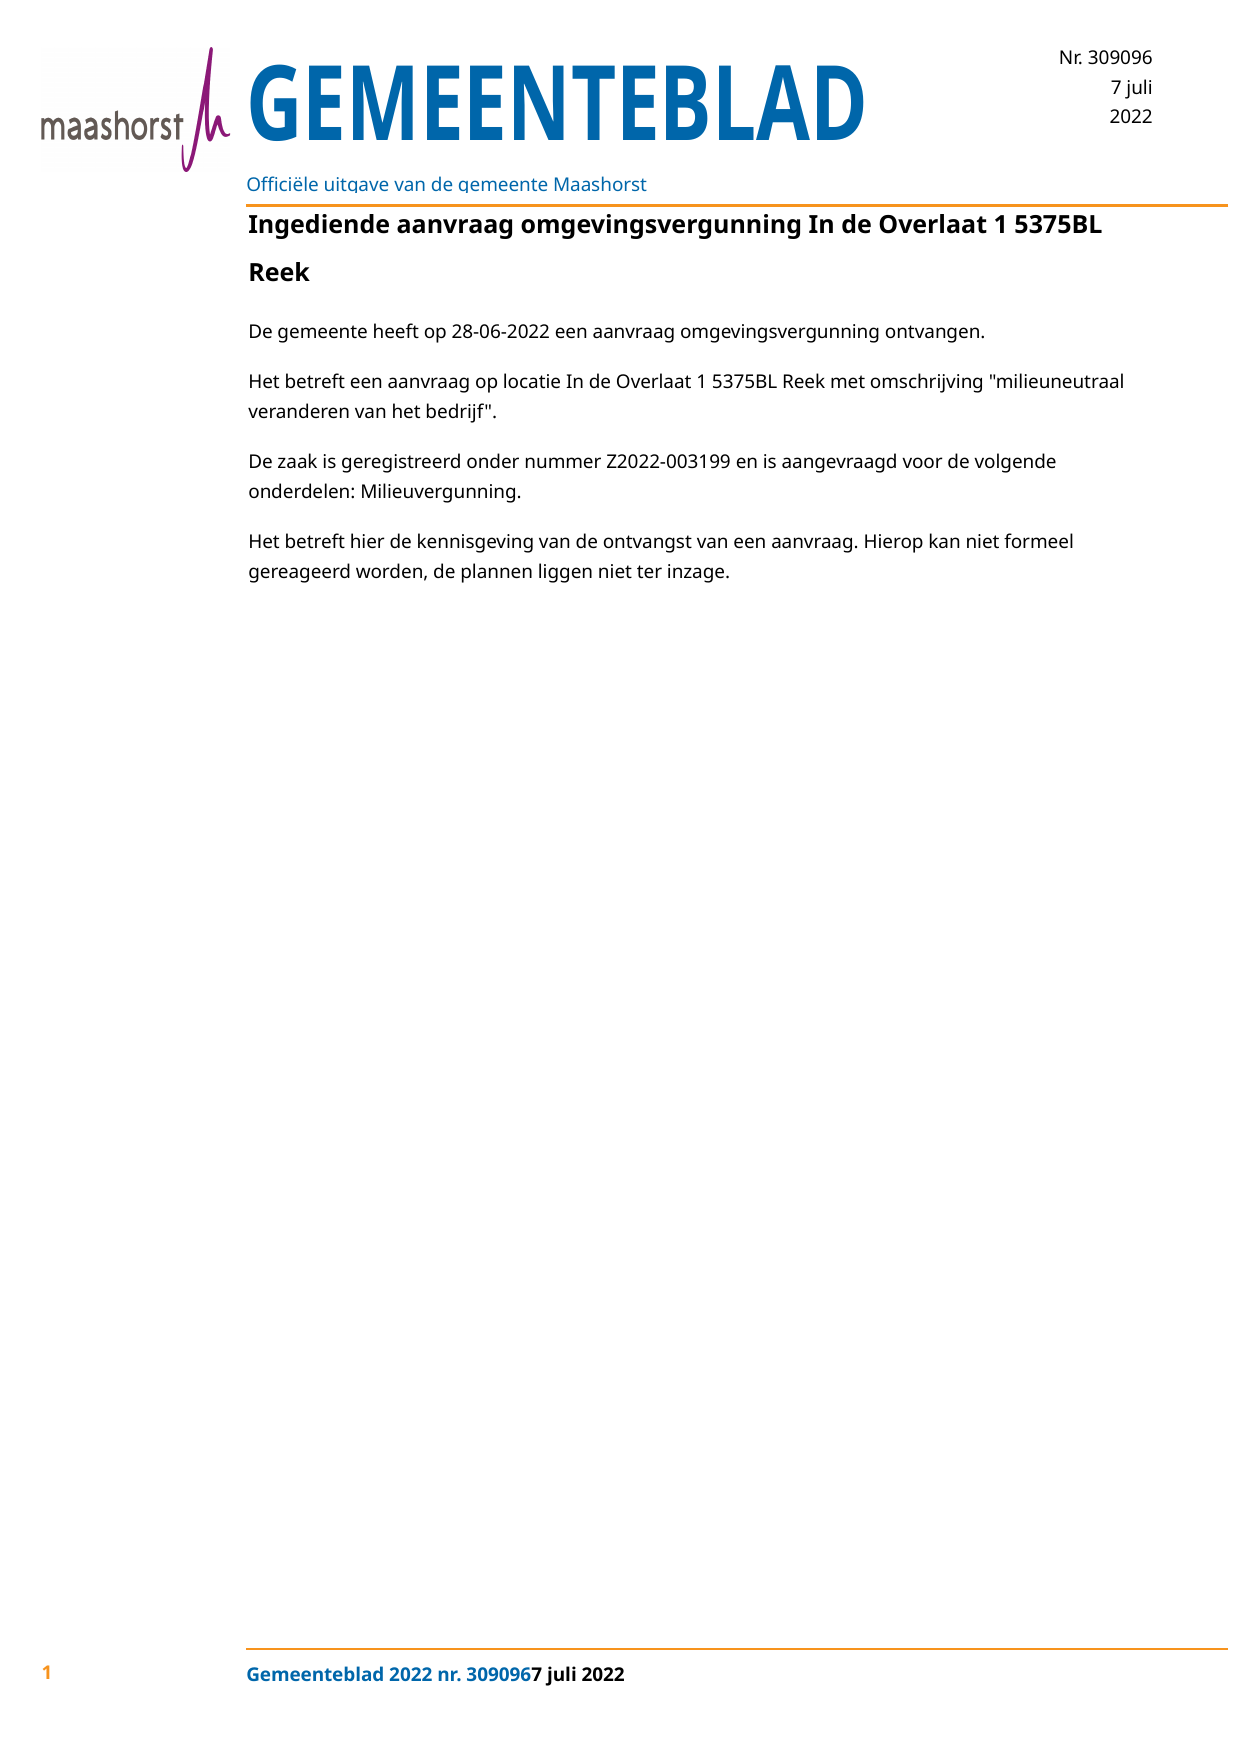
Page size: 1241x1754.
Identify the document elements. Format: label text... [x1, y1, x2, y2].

text Het betreft hier de kennisgeving van de ontvangst van een aanvraag. Hierop kan niet formeel gereageerd worden, de plannen liggen niet ter inzage. [248, 528, 1152, 584]
text De gemeente heeft op 28-06-2022 een aanvraag omgevingsvergunning ontvangen. [248, 318, 1152, 344]
text Het betreft een aanvraag op locatie In de Overlaat 1 5375BL Reek met omschrijving "milieuneutraal veranderen van het bedrijf". [248, 368, 1152, 424]
text Ingediende aanvraag omgevingsvergunning In de Overlaat 1 5375BL Reek [248, 207, 1152, 288]
picture [41, 47, 231, 172]
text De zaak is geregistreerd onder nummer Z2022-003199 en is aangevraagd voor de volgende onderdelen: Milieuvergunning. [248, 448, 1152, 504]
